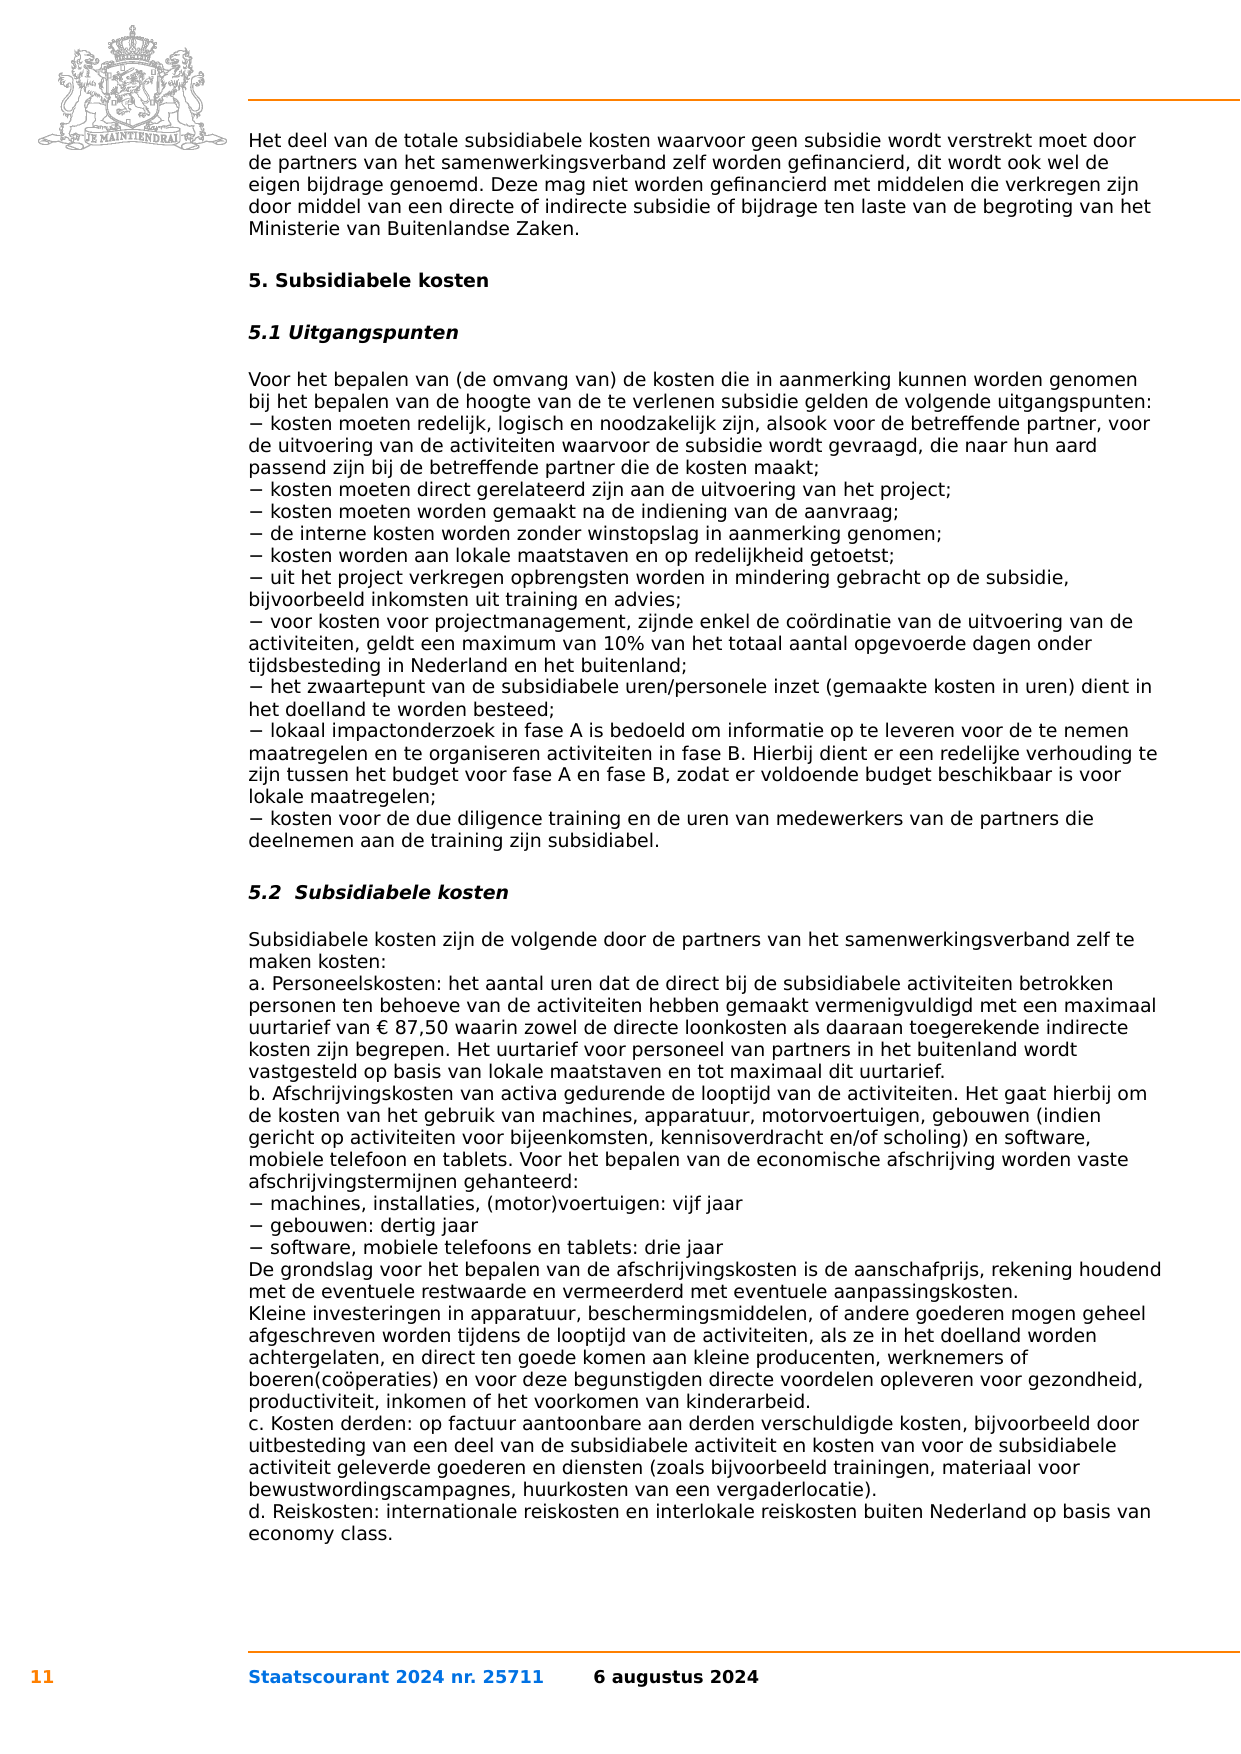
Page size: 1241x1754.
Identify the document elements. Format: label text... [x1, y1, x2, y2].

subtitle 5.1 Uitgangspunten [248, 322, 1163, 344]
text Subsidiabele kosten zijn de volgende door de partners van het samenwerkingsverband zelf te maken kosten: [248, 929, 1163, 973]
text − het zwaartepunt van de subsidiabele uren/personele inzet (gemaakte kosten in uren) dient in het doelland te worden besteed; [248, 676, 1163, 720]
text − kosten voor de due diligence training en de uren van medewerkers van de partners die deelnemen aan de training zijn subsidiabel. [248, 808, 1163, 852]
subtitle 5. Subsidiabele kosten [248, 270, 1163, 292]
text Het deel van de totale subsidiabele kosten waarvoor geen subsidie wordt verstrekt moet door de partners van het samenwerkingsverband zelf worden gefinancierd, dit wordt ook wel de eigen bijdrage genoemd. Deze mag niet worden gefinancierd met middelen die verkregen zijn door middel van een directe of indirecte subsidie of bijdrage ten laste van de begroting van het Ministerie van Buitenlandse Zaken. [248, 130, 1163, 240]
picture [38, 25, 227, 150]
text a. Personeelskosten: het aantal uren dat de direct bij de subsidiabele activiteiten betrokken personen ten behoeve van de activiteiten hebben gemaakt vermenigvuldigd met een maximaal uurtarief van € 87,50 waarin zowel de directe loonkosten als daaraan toegerekende indirecte kosten zijn begrepen. Het uurtarief voor personeel van partners in het buitenland wordt vastgesteld op basis van lokale maatstaven en tot maximaal dit uurtarief. [248, 973, 1163, 1083]
text − software, mobiele telefoons en tablets: drie jaar [248, 1237, 1163, 1259]
text − lokaal impactonderzoek in fase A is bedoeld om informatie op te leveren voor de te nemen maatregelen en te organiseren activiteiten in fase B. Hierbij dient er een redelijke verhouding te zijn tussen het budget voor fase A en fase B, zodat er voldoende budget beschikbaar is voor lokale maatregelen; [248, 720, 1163, 808]
text d. Reiskosten: internationale reiskosten en interlokale reiskosten buiten Nederland op basis van economy class. [248, 1501, 1163, 1545]
text − kosten moeten direct gerelateerd zijn aan de uitvoering van het project; [248, 479, 1163, 501]
text − machines, installaties, (motor)voertuigen: vijf jaar [248, 1193, 1163, 1215]
text De grondslag voor het bepalen van de afschrijvingskosten is de aanschafprijs, rekening houdend met de eventuele restwaarde en vermeerderd met eventuele aanpassingskosten. [248, 1259, 1163, 1303]
text Voor het bepalen van (de omvang van) de kosten die in aanmerking kunnen worden genomen bij het bepalen van de hoogte van de te verlenen subsidie gelden de volgende uitgangspunten: [248, 369, 1163, 413]
text − voor kosten voor projectmanagement, zijnde enkel de coördinatie van de uitvoering van de activiteiten, geldt een maximum van 10% van het totaal aantal opgevoerde dagen onder tijdsbesteding in Nederland en het buitenland; [248, 611, 1163, 676]
text − uit het project verkregen opbrengsten worden in mindering gebracht op de subsidie, bijvoorbeeld inkomsten uit training en advies; [248, 567, 1163, 611]
text − kosten moeten worden gemaakt na de indiening van de aanvraag; [248, 501, 1163, 523]
text b. Afschrijvingskosten van activa gedurende de looptijd van de activiteiten. Het gaat hierbij om de kosten van het gebruik van machines, apparatuur, motorvoertuigen, gebouwen (indien gericht op activiteiten voor bijeenkomsten, kennisoverdracht en/of scholing) en software, mobiele telefoon en tablets. Voor het bepalen van de economische afschrijving worden vaste afschrijvingstermijnen gehanteerd: [248, 1083, 1163, 1193]
text − de interne kosten worden zonder winstopslag in aanmerking genomen; [248, 523, 1163, 544]
text c. Kosten derden: op factuur aantoonbare aan derden verschuldigde kosten, bijvoorbeeld door uitbesteding van een deel van de subsidiabele activiteit en kosten van voor de subsidiabele activiteit geleverde goederen en diensten (zoals bijvoorbeeld trainingen, materiaal voor bewustwordingscampagnes, huurkosten van een vergaderlocatie). [248, 1413, 1163, 1501]
text − gebouwen: dertig jaar [248, 1215, 1163, 1237]
subtitle 5.2 Subsidiabele kosten [248, 882, 1163, 904]
text Kleine investeringen in apparatuur, beschermingsmiddelen, of andere goederen mogen geheel afgeschreven worden tijdens de looptijd van de activiteiten, als ze in het doelland worden achtergelaten, en direct ten goede komen aan kleine producenten, werknemers of boeren(coöperaties) en voor deze begunstigden directe voordelen opleveren voor gezondheid, productiviteit, inkomen of het voorkomen van kinderarbeid. [248, 1303, 1163, 1413]
text − kosten moeten redelijk, logisch en noodzakelijk zijn, alsook voor de betreffende partner, voor de uitvoering van de activiteiten waarvoor de subsidie wordt gevraagd, die naar hun aard passend zijn bij de betreffende partner die de kosten maakt; [248, 413, 1163, 479]
text − kosten worden aan lokale maatstaven en op redelijkheid getoetst; [248, 544, 1163, 567]
